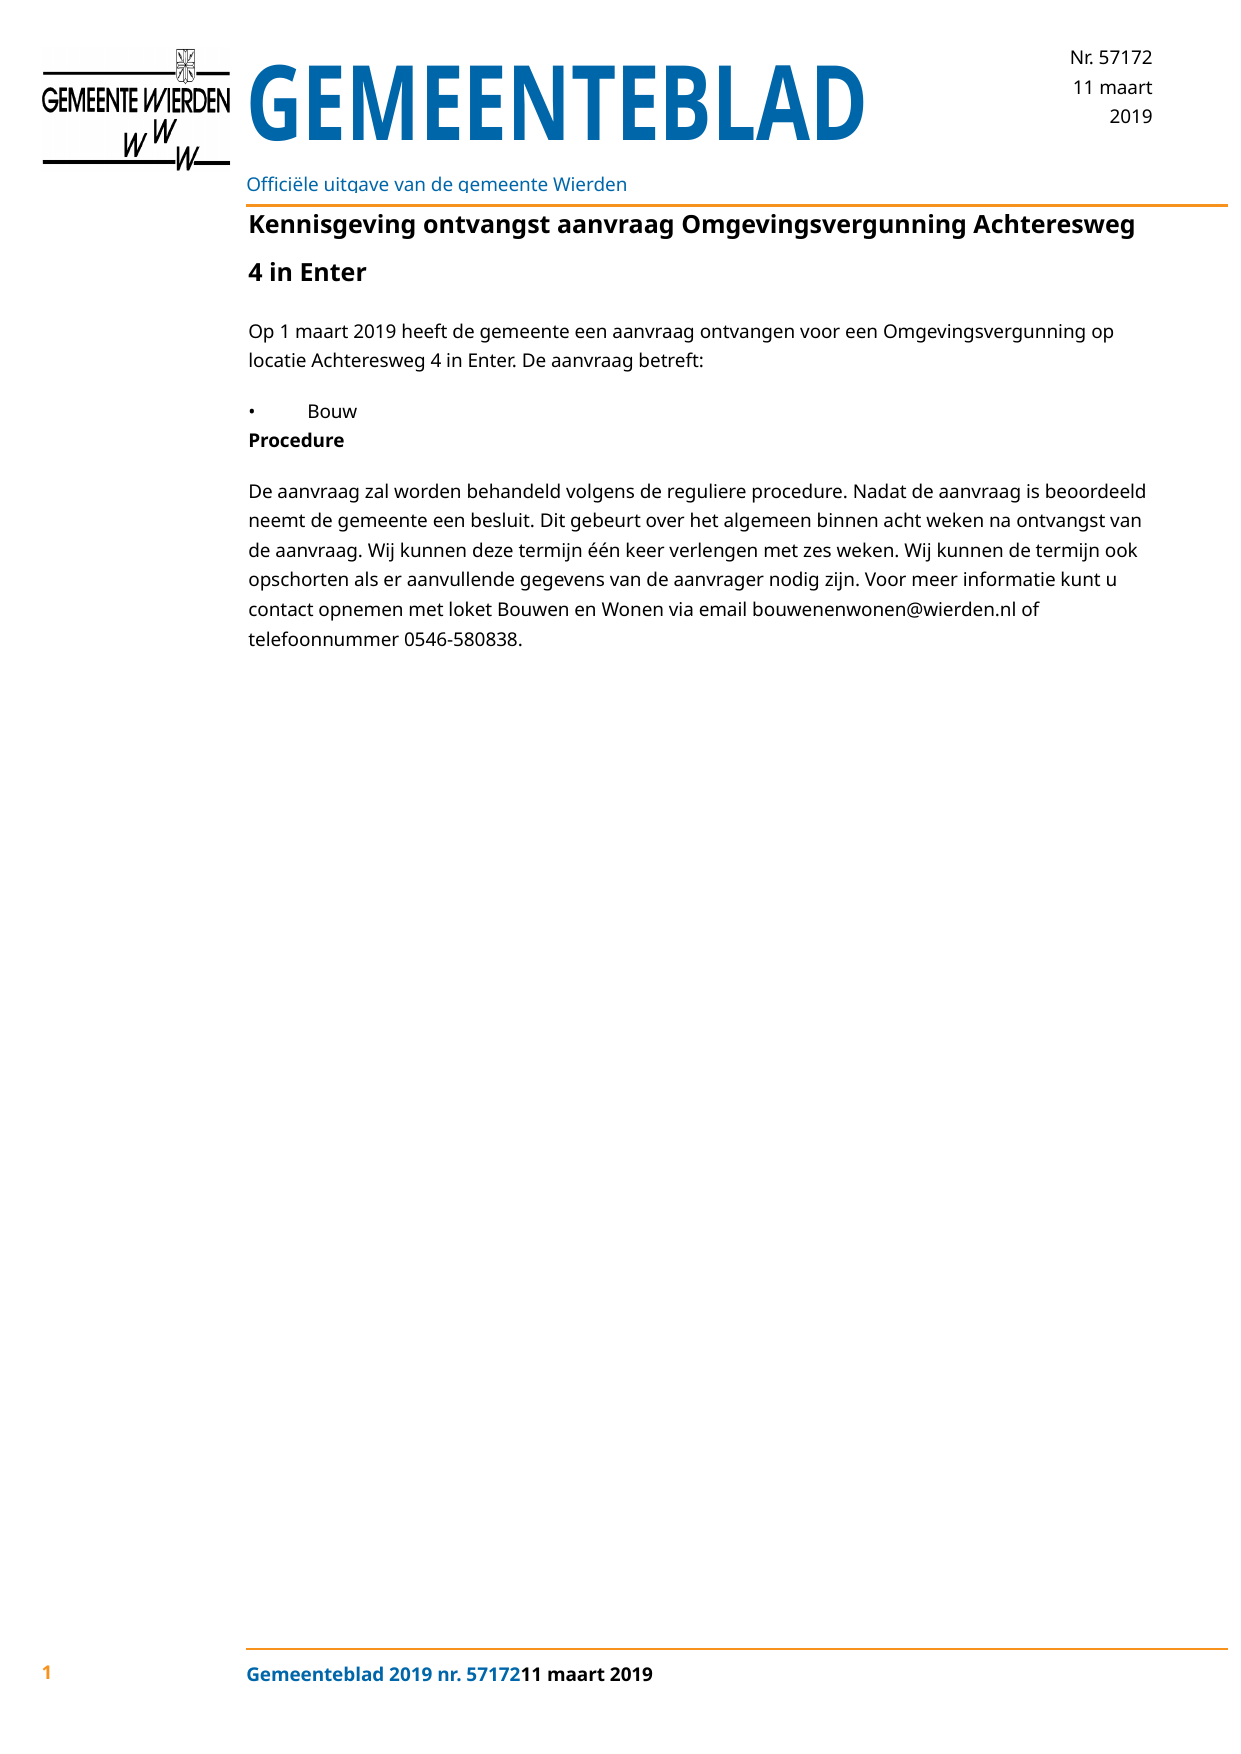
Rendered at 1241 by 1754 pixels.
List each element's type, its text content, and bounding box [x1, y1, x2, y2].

list Bouw [248, 398, 1152, 424]
text De aanvraag zal worden behandeld volgens de reguliere procedure. Nadat de aanvraag is beoordeeld neemt de gemeente een besluit. Dit gebeurt over het algemeen binnen acht weken na ontvangst van de aanvraag. Wij kunnen deze termijn één keer verlengen met zes weken. Wij kunnen de termijn ook opschorten als er aanvullende gegevens van de aanvrager nodig zijn. Voor meer informatie kunt u contact opnemen met loket Bouwen en Wonen via email bouwenenwonen@wierden.nl of telefoonnummer 0546-580838. [248, 478, 1152, 652]
text Kennisgeving ontvangst aanvraag Omgevingsvergunning Achteresweg 4 in Enter [248, 207, 1152, 288]
text Op 1 maart 2019 heeft de gemeente een aanvraag ontvangen voor een Omgevingsvergunning op locatie Achteresweg 4 in Enter. De aanvraag betreft: [248, 318, 1152, 373]
text Procedure [248, 427, 1152, 453]
picture [41, 47, 231, 172]
